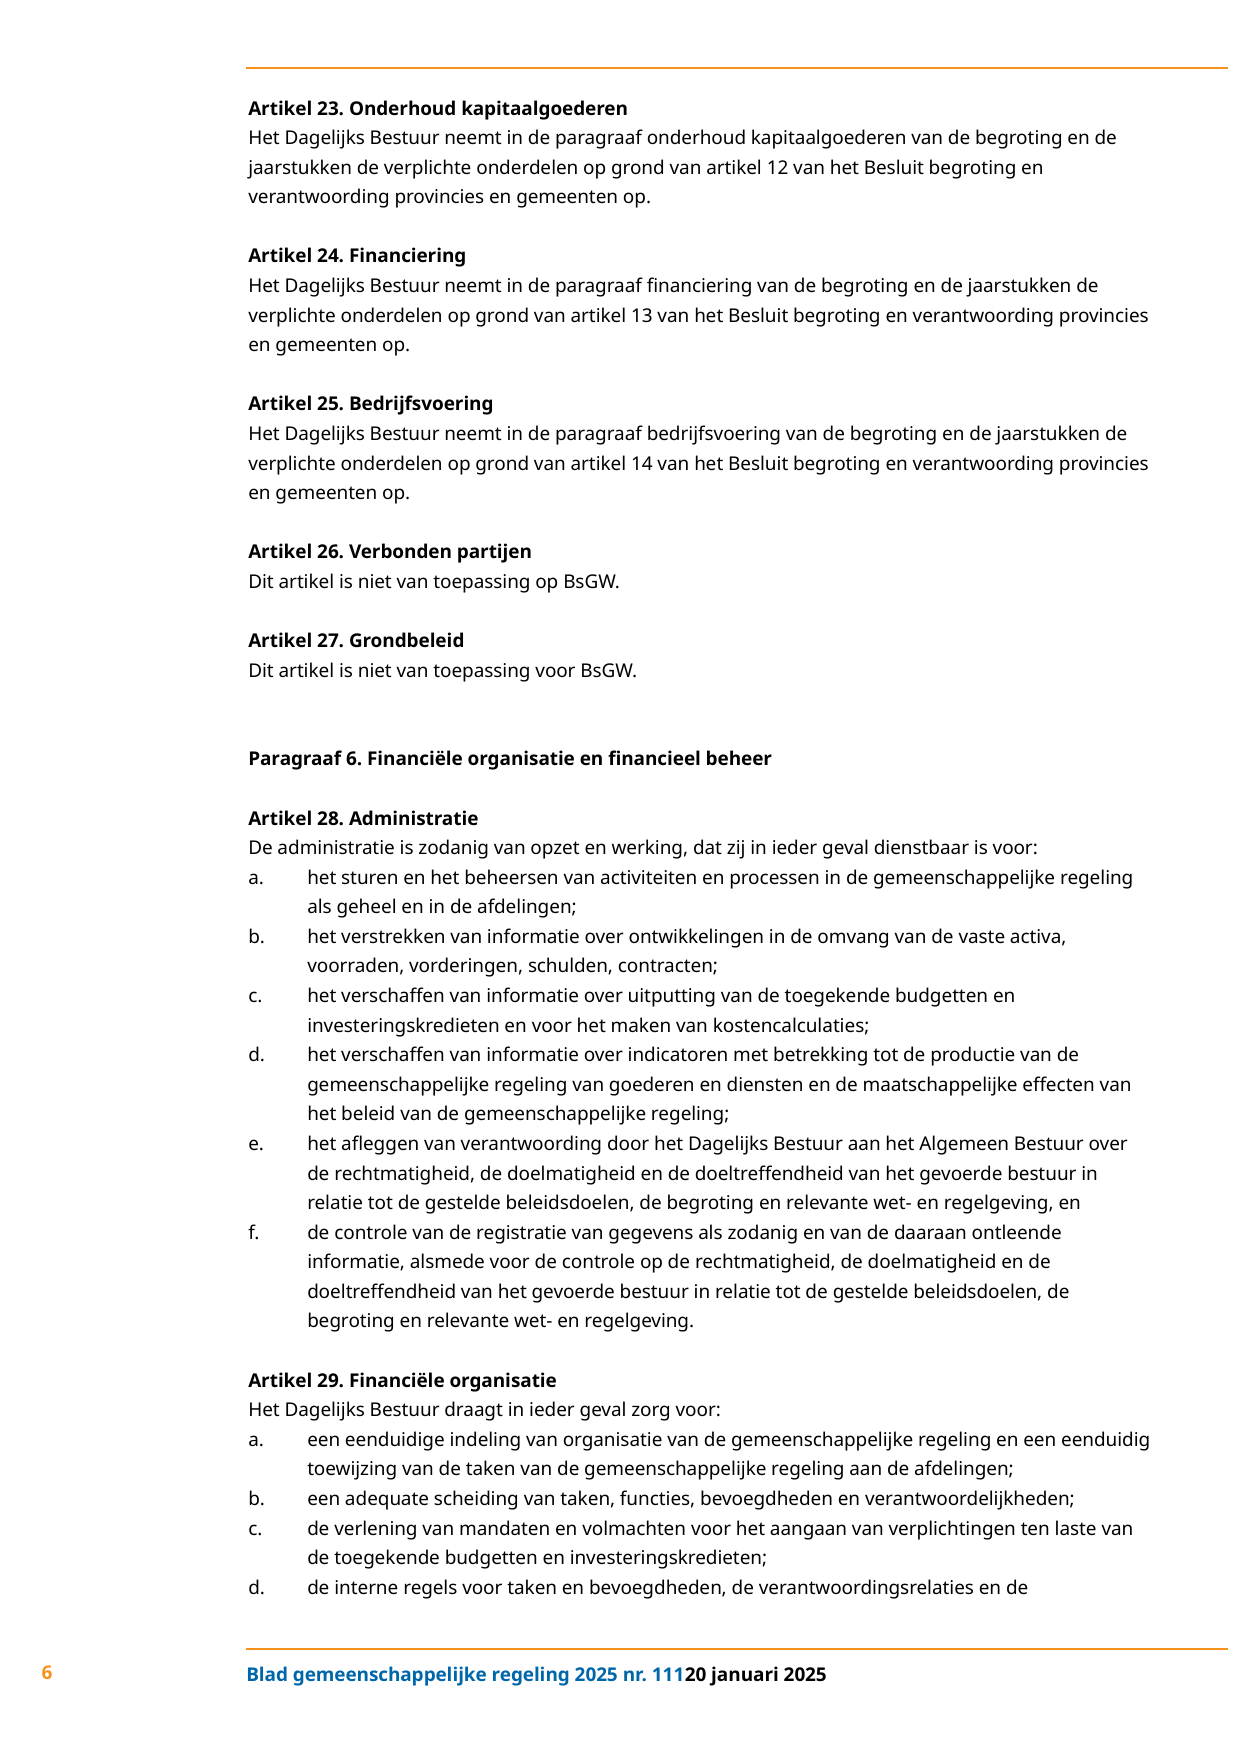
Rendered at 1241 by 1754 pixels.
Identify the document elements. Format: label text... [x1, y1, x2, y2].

list het verschaffen van informatie over indicatoren met betrekking tot de productie van de gemeenschappelijke regeling van goederen en diensten en de maatschappelijke effecten van het beleid van de gemeenschappelijke regeling; [248, 1041, 1152, 1126]
list de controle van de registratie van gegevens als zodanig en van de daaraan ontleende informatie, alsmede voor de controle op de rechtmatigheid, de doelmatigheid en de doeltreffendheid van het gevoerde bestuur in relatie tot de gestelde beleidsdoelen, de begroting en relevante wet- en regelgeving. [248, 1219, 1152, 1333]
list de verlening van mandaten en volmachten voor het aangaan van verplichtingen ten laste van de toegekende budgetten en investeringskredieten; [248, 1515, 1152, 1570]
text Het Dagelijks Bestuur neemt in de paragraaf financiering van de begroting en de jaarstukken de verplichte onderdelen op grond van artikel 13 van het Besluit begroting en verantwoording provincies en gemeenten op. [248, 272, 1152, 357]
list een eenduidige indeling van organisatie van de gemeenschappelijke regeling en een eenduidig toewijzing van de taken van de gemeenschappelijke regeling aan de afdelingen; [248, 1426, 1152, 1481]
text Het Dagelijks Bestuur draagt in ieder geval zorg voor: [248, 1396, 1152, 1422]
text De administratie is zodanig van opzet en werking, dat zij in ieder geval dienstbaar is voor: [248, 834, 1152, 860]
text Artikel 25. Bedrijfsvoering [248, 391, 1152, 416]
text Artikel 26. Verbonden partijen [248, 538, 1152, 564]
text Artikel 24. Financiering [248, 243, 1152, 268]
list het verschaffen van informatie over uitputting van de toegekende budgetten en investeringskredieten en voor het maken van kostencalculaties; [248, 982, 1152, 1038]
list het afleggen van verantwoording door het Dagelijks Bestuur aan het Algemeen Bestuur over de rechtmatigheid, de doelmatigheid en de doeltreffendheid van het gevoerde bestuur in relatie tot de gestelde beleidsdoelen, de begroting en relevante wet- en regelgeving, en [248, 1130, 1152, 1215]
text Dit artikel is niet van toepassing voor BsGW. [248, 657, 1152, 683]
text Artikel 23. Onderhoud kapitaalgoederen [248, 95, 1152, 121]
list het sturen en het beheersen van activiteiten en processen in de gemeenschappelijke regeling als geheel en in de afdelingen; [248, 864, 1152, 919]
list het verstrekken van informatie over ontwikkelingen in de omvang van de vaste activa, voorraden, vorderingen, schulden, contracten; [248, 923, 1152, 978]
text Artikel 28. Administratie [248, 805, 1152, 831]
list een adequate scheiding van taken, functies, bevoegdheden en verantwoordelijkheden; [248, 1485, 1152, 1511]
text Paragraaf 6. Financiële organisatie en financieel beheer [248, 746, 1152, 771]
list de interne regels voor taken en bevoegdheden, de verantwoordingsrelaties en de [248, 1574, 1152, 1600]
picture [41, 47, 231, 172]
text Artikel 29. Financiële organisatie [248, 1367, 1152, 1393]
text Dit artikel is niet van toepassing op BsGW. [248, 568, 1152, 594]
text Het Dagelijks Bestuur neemt in de paragraaf bedrijfsvoering van de begroting en de jaarstukken de verplichte onderdelen op grond van artikel 14 van het Besluit begroting en verantwoording provincies en gemeenten op. [248, 420, 1152, 505]
text Het Dagelijks Bestuur neemt in de paragraaf onderhoud kapitaalgoederen van de begroting en de jaarstukken de verplichte onderdelen op grond van artikel 12 van het Besluit begroting en verantwoording provincies en gemeenten op. [248, 124, 1152, 209]
text Artikel 27. Grondbeleid [248, 627, 1152, 653]
